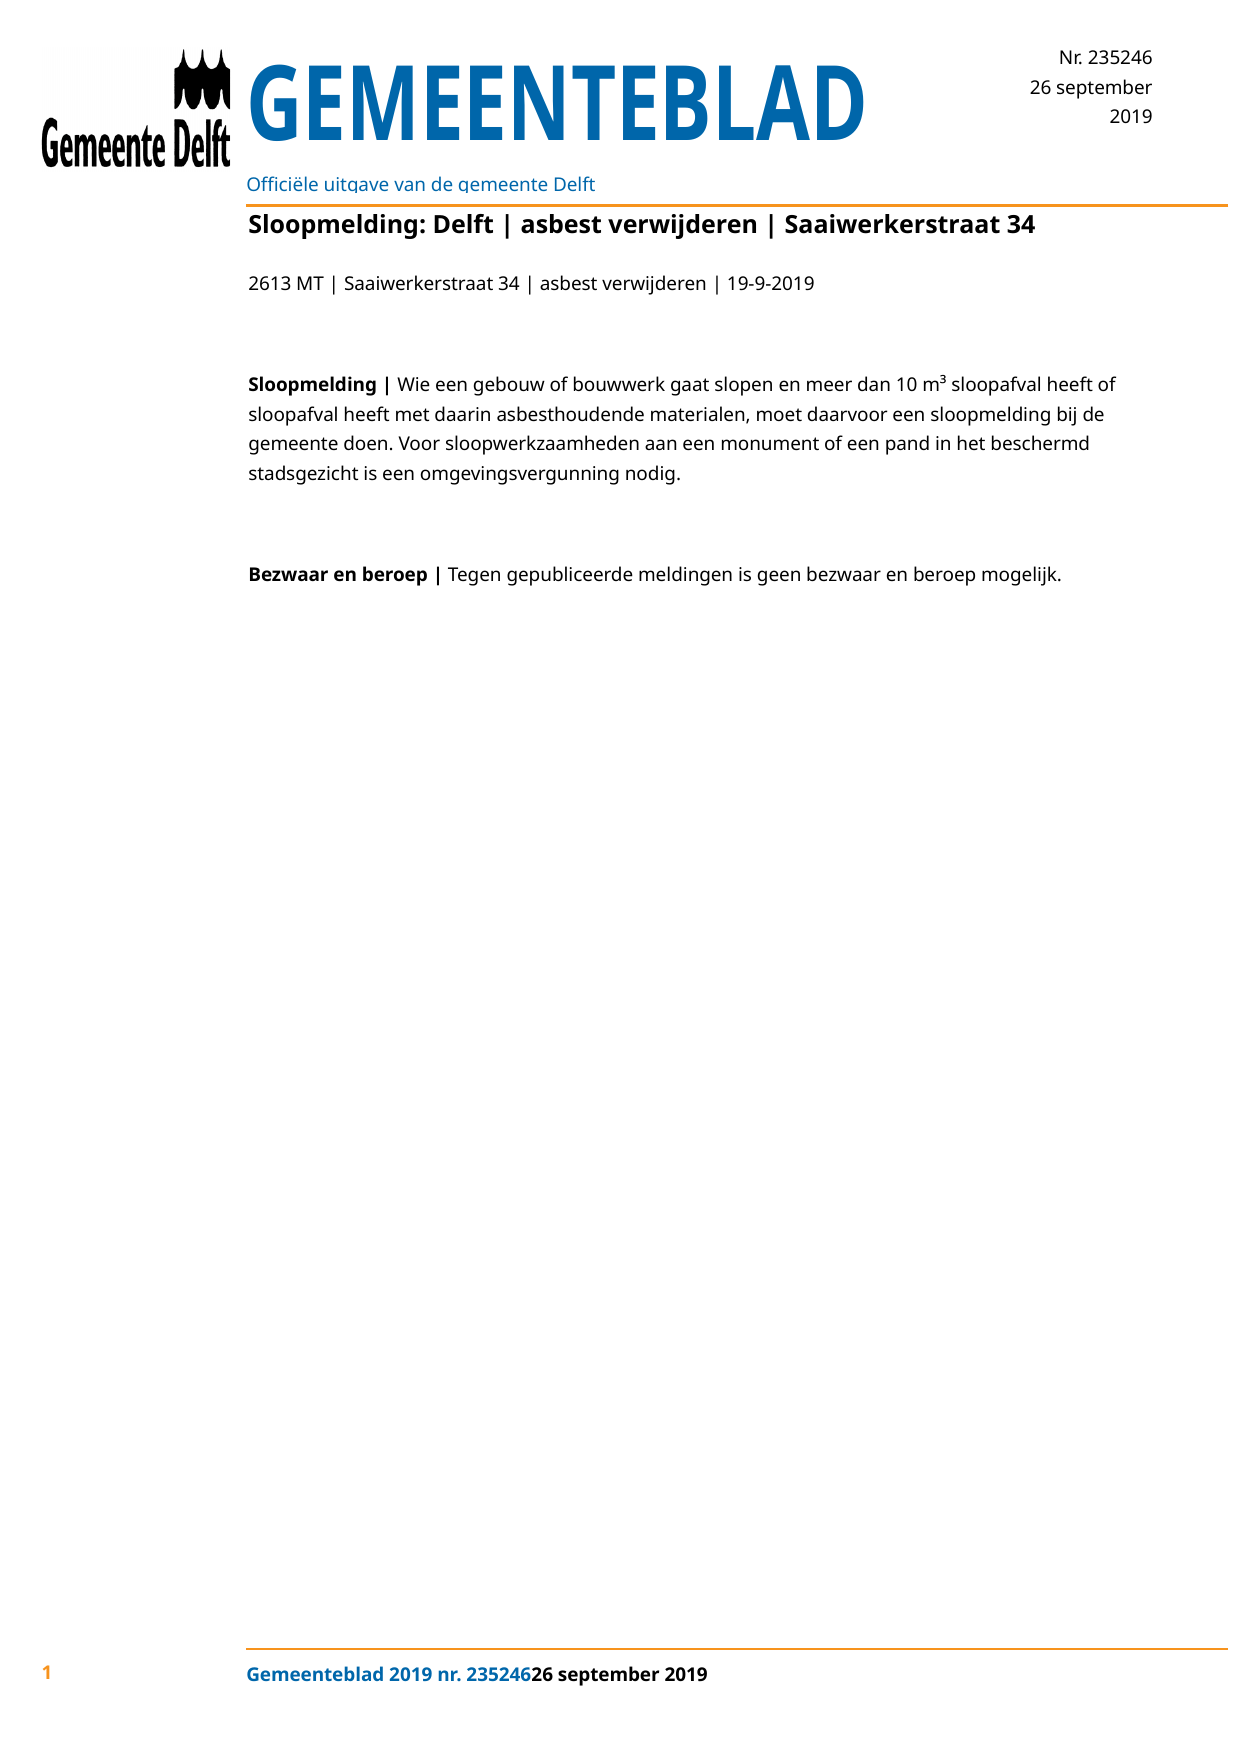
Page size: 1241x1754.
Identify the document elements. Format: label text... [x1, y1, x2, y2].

picture [41, 47, 231, 172]
text Sloopmelding: Delft | asbest verwijderen | Saaiwerkerstraat 34 [248, 207, 1152, 241]
text Bezwaar en beroep | Tegen gepubliceerde meldingen is geen bezwaar en beroep mogelijk. [248, 561, 1152, 586]
text Sloopmelding | Wie een gebouw of bouwwerk gaat slopen en meer dan 10 m³ sloopafval heeft of sloopafval heeft met daarin asbesthoudende materialen, moet daarvoor een sloopmelding bij de gemeente doen. Voor sloopwerkzaamheden aan een monument of een pand in het beschermd stadsgezicht is een omgevingsvergunning nodig. [248, 371, 1152, 486]
text 2613 MT | Saaiwerkerstraat 34 | asbest verwijderen | 19-9-2019 [248, 270, 1152, 296]
